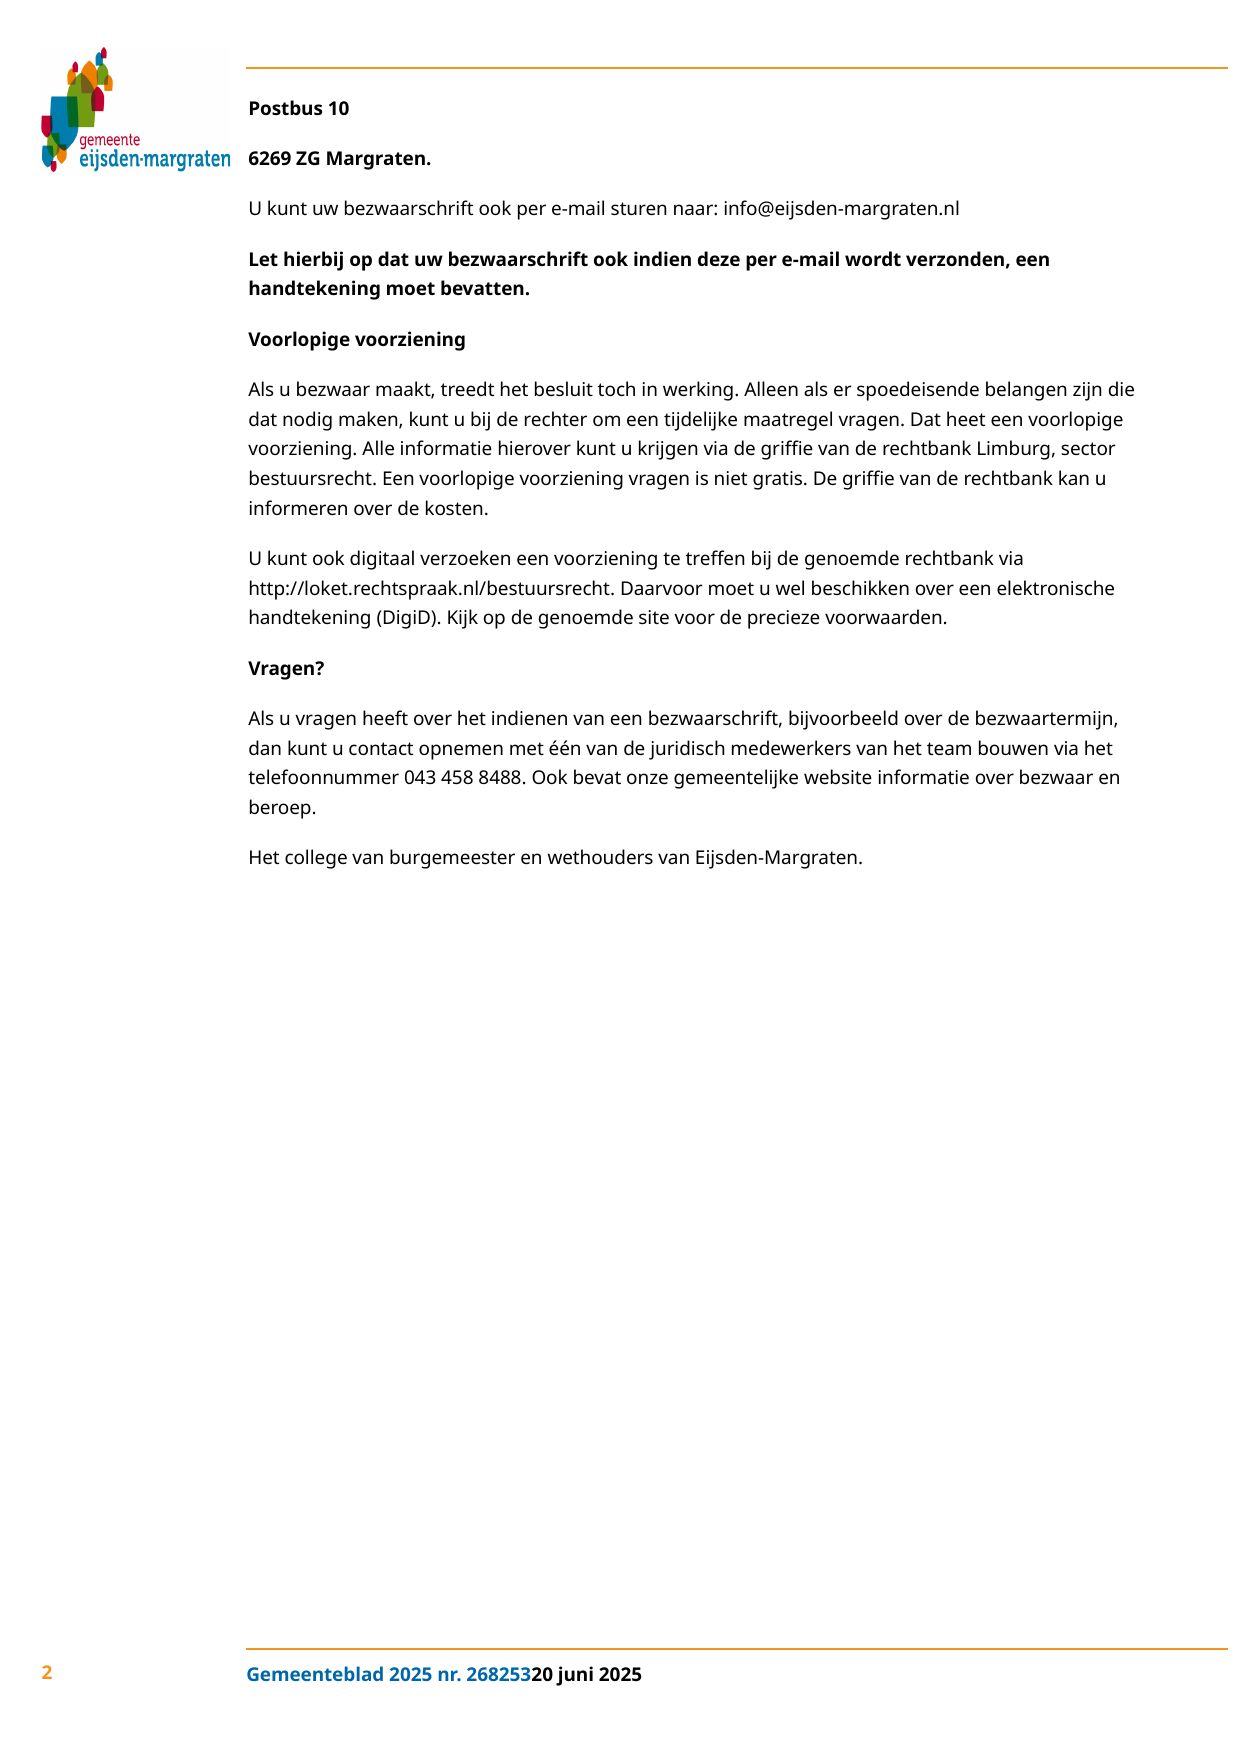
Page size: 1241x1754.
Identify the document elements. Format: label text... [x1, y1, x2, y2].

text Het college van burgemeester en wethouders van Eijsden-Margraten. [248, 844, 1152, 870]
text U kunt uw bezwaarschrift ook per e-mail sturen naar: info@eijsden-margraten.nl [248, 196, 1152, 221]
text 6269 ZG Margraten. [248, 145, 1152, 171]
text Voorlopige voorziening [248, 326, 1152, 352]
text Let hierbij op dat uw bezwaarschrift ook indien deze per e-mail wordt verzonden, een handtekening moet bevatten. [248, 246, 1152, 301]
picture [41, 47, 231, 172]
text Postbus 10 [248, 95, 1152, 121]
text U kunt ook digitaal verzoeken een voorziening te treffen bij de genoemde rechtbank via http://loket.rechtspraak.nl/bestuursrecht. Daarvoor moet u wel beschikken over een elektronische handtekening (DigiD). Kijk op de genoemde site voor de precieze voorwaarden. [248, 545, 1152, 630]
text Vragen? [248, 655, 1152, 681]
text Als u bezwaar maakt, treedt het besluit toch in werking. Alleen als er spoedeisende belangen zijn die dat nodig maken, kunt u bij de rechter om een tijdelijke maatregel vragen. Dat heet een voorlopige voorziening. Alle informatie hierover kunt u krijgen via de griffie van de rechtbank Limburg, sector bestuursrecht. Een voorlopige voorziening vragen is niet gratis. De griffie van de rechtbank kan u informeren over de kosten. [248, 376, 1152, 521]
text Als u vragen heeft over het indienen van een bezwaarschrift, bijvoorbeeld over de bezwaartermijn, dan kunt u contact opnemen met één van de juridisch medewerkers van het team bouwen via het telefoonnummer 043 458 8488. Ook bevat onze gemeentelijke website informatie over bezwaar en beroep. [248, 705, 1152, 820]
